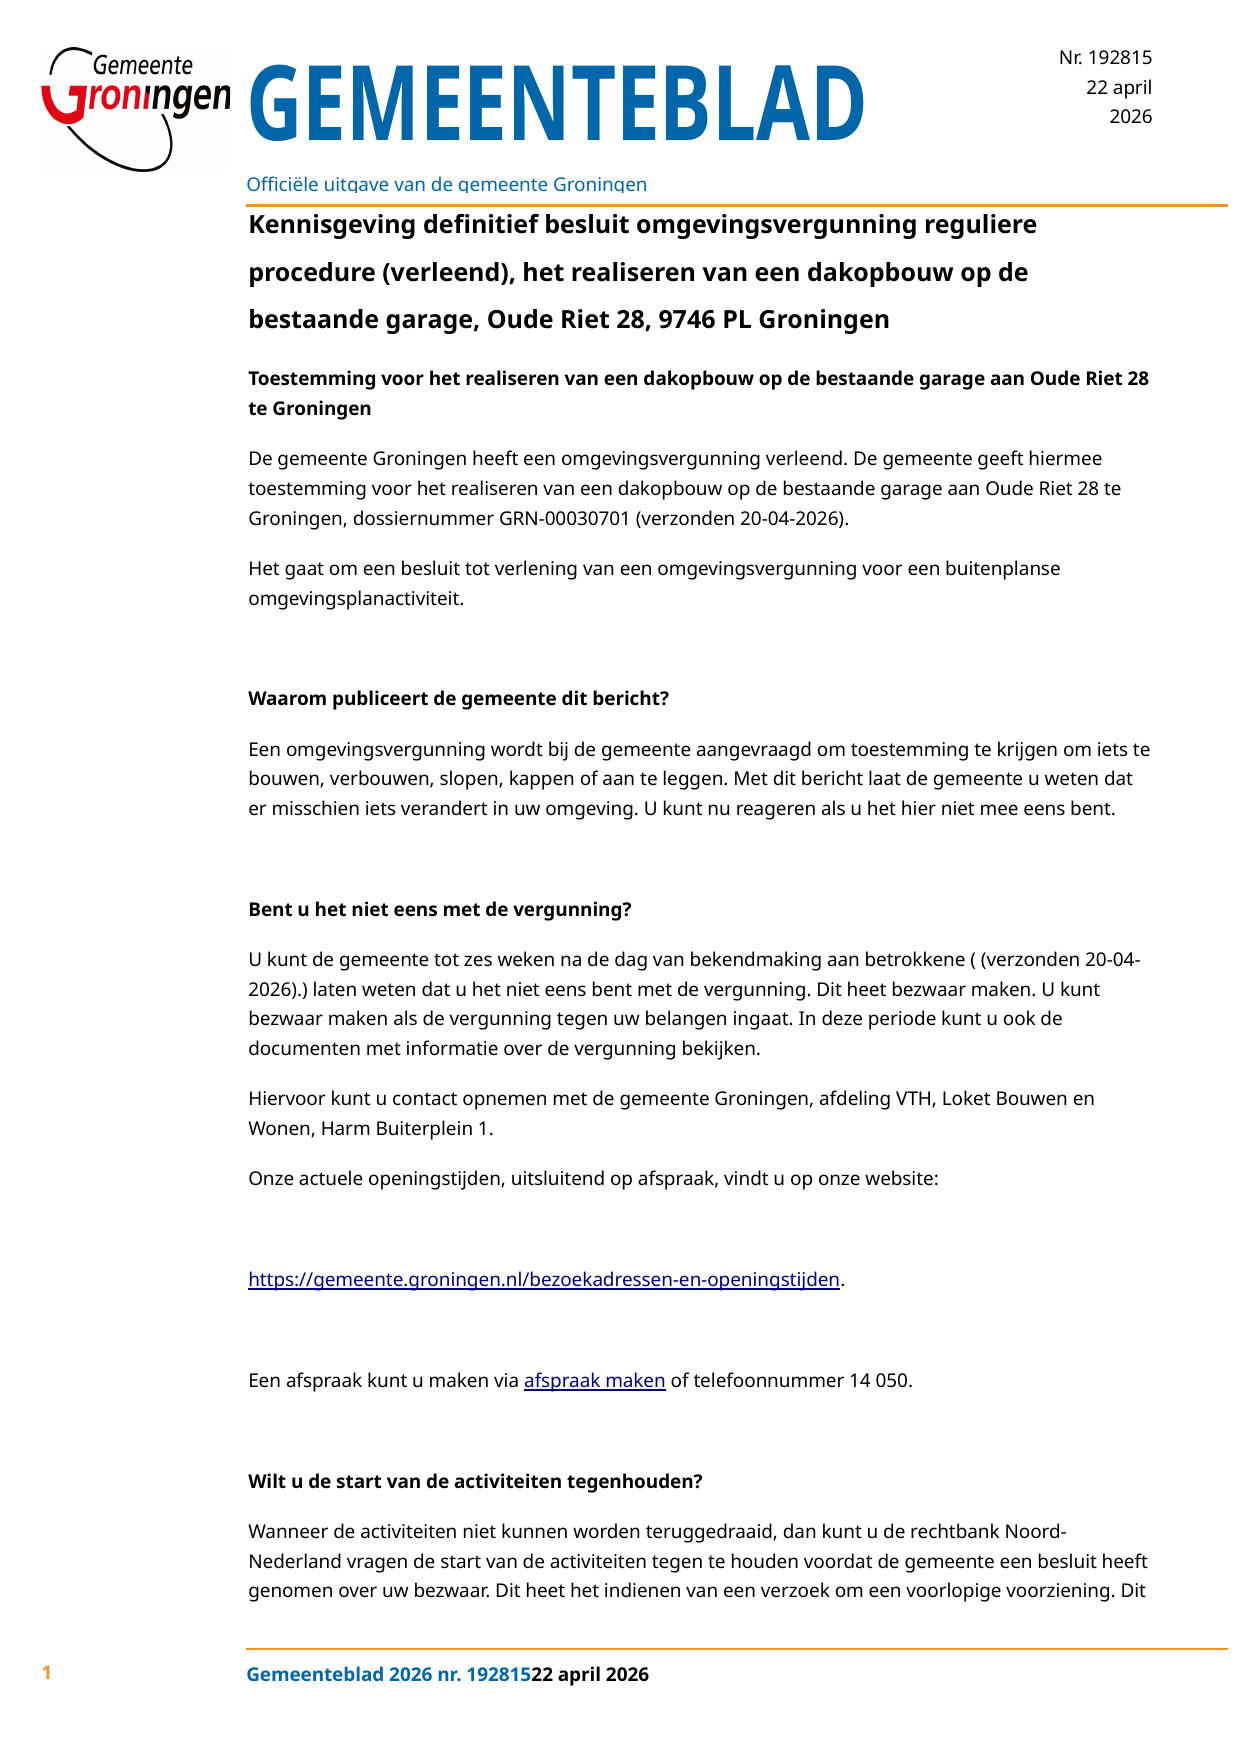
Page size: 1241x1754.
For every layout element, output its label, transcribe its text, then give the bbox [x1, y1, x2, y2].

text U kunt de gemeente tot zes weken na de dag van bekendmaking aan betrokkene ( (verzonden 20-04-2026).) laten weten dat u het niet eens bent met de vergunning. Dit heet bezwaar maken. U kunt bezwaar maken als de vergunning tegen uw belangen ingaat. In deze periode kunt u ook de documenten met informatie over de vergunning bekijken. [248, 946, 1152, 1061]
text Een omgevingsvergunning wordt bij de gemeente aangevraagd om toestemming te krijgen om iets te bouwen, verbouwen, slopen, kappen of aan te leggen. Met dit bericht laat de gemeente u weten dat er misschien iets verandert in uw omgeving. U kunt nu reageren als u het hier niet mee eens bent. [248, 736, 1152, 821]
text Hiervoor kunt u contact opnemen met de gemeente Groningen, afdeling VTH, Loket Bouwen en Wonen, Harm Buiterplein 1. [248, 1086, 1152, 1141]
text Waarom publiceert de gemeente dit bericht? [248, 686, 1152, 711]
picture [41, 47, 231, 172]
text Een afspraak kunt u maken via afspraak maken of telefoonnummer 14 050. [248, 1367, 1152, 1393]
text https://gemeente.groningen.nl/bezoekadressen-en-openingstijden. [248, 1266, 1152, 1292]
text Onze actuele openingstijden, uitsluitend op afspraak, vindt u op onze website: [248, 1166, 1152, 1191]
text Bent u het niet eens met de vergunning? [248, 896, 1152, 922]
text Wanneer de activiteiten niet kunnen worden teruggedraaid, dan kunt u de rechtbank Noord-Nederland vragen de start van de activiteiten tegen te houden voordat de gemeente een besluit heeft genomen over uw bezwaar. Dit heet het indienen van een verzoek om een voorlopige voorziening. Dit [248, 1518, 1152, 1603]
text Het gaat om een besluit tot verlening van een omgevingsvergunning voor een buitenplanse omgevingsplanactiviteit. [248, 555, 1152, 610]
text Toestemming voor het realiseren van een dakopbouw op de bestaande garage aan Oude Riet 28 te Groningen [248, 366, 1152, 421]
text Wilt u de start van de activiteiten tegenhouden? [248, 1468, 1152, 1494]
text De gemeente Groningen heeft een omgevingsvergunning verleend. De gemeente geeft hiermee toestemming voor het realiseren van een dakopbouw op de bestaande garage aan Oude Riet 28 te Groningen, dossiernummer GRN-00030701 (verzonden 20-04-2026). [248, 446, 1152, 530]
text Kennisgeving definitief besluit omgevingsvergunning reguliere procedure (verleend), het realiseren van een dakopbouw op de bestaande garage, Oude Riet 28, 9746 PL Groningen [248, 207, 1152, 336]
